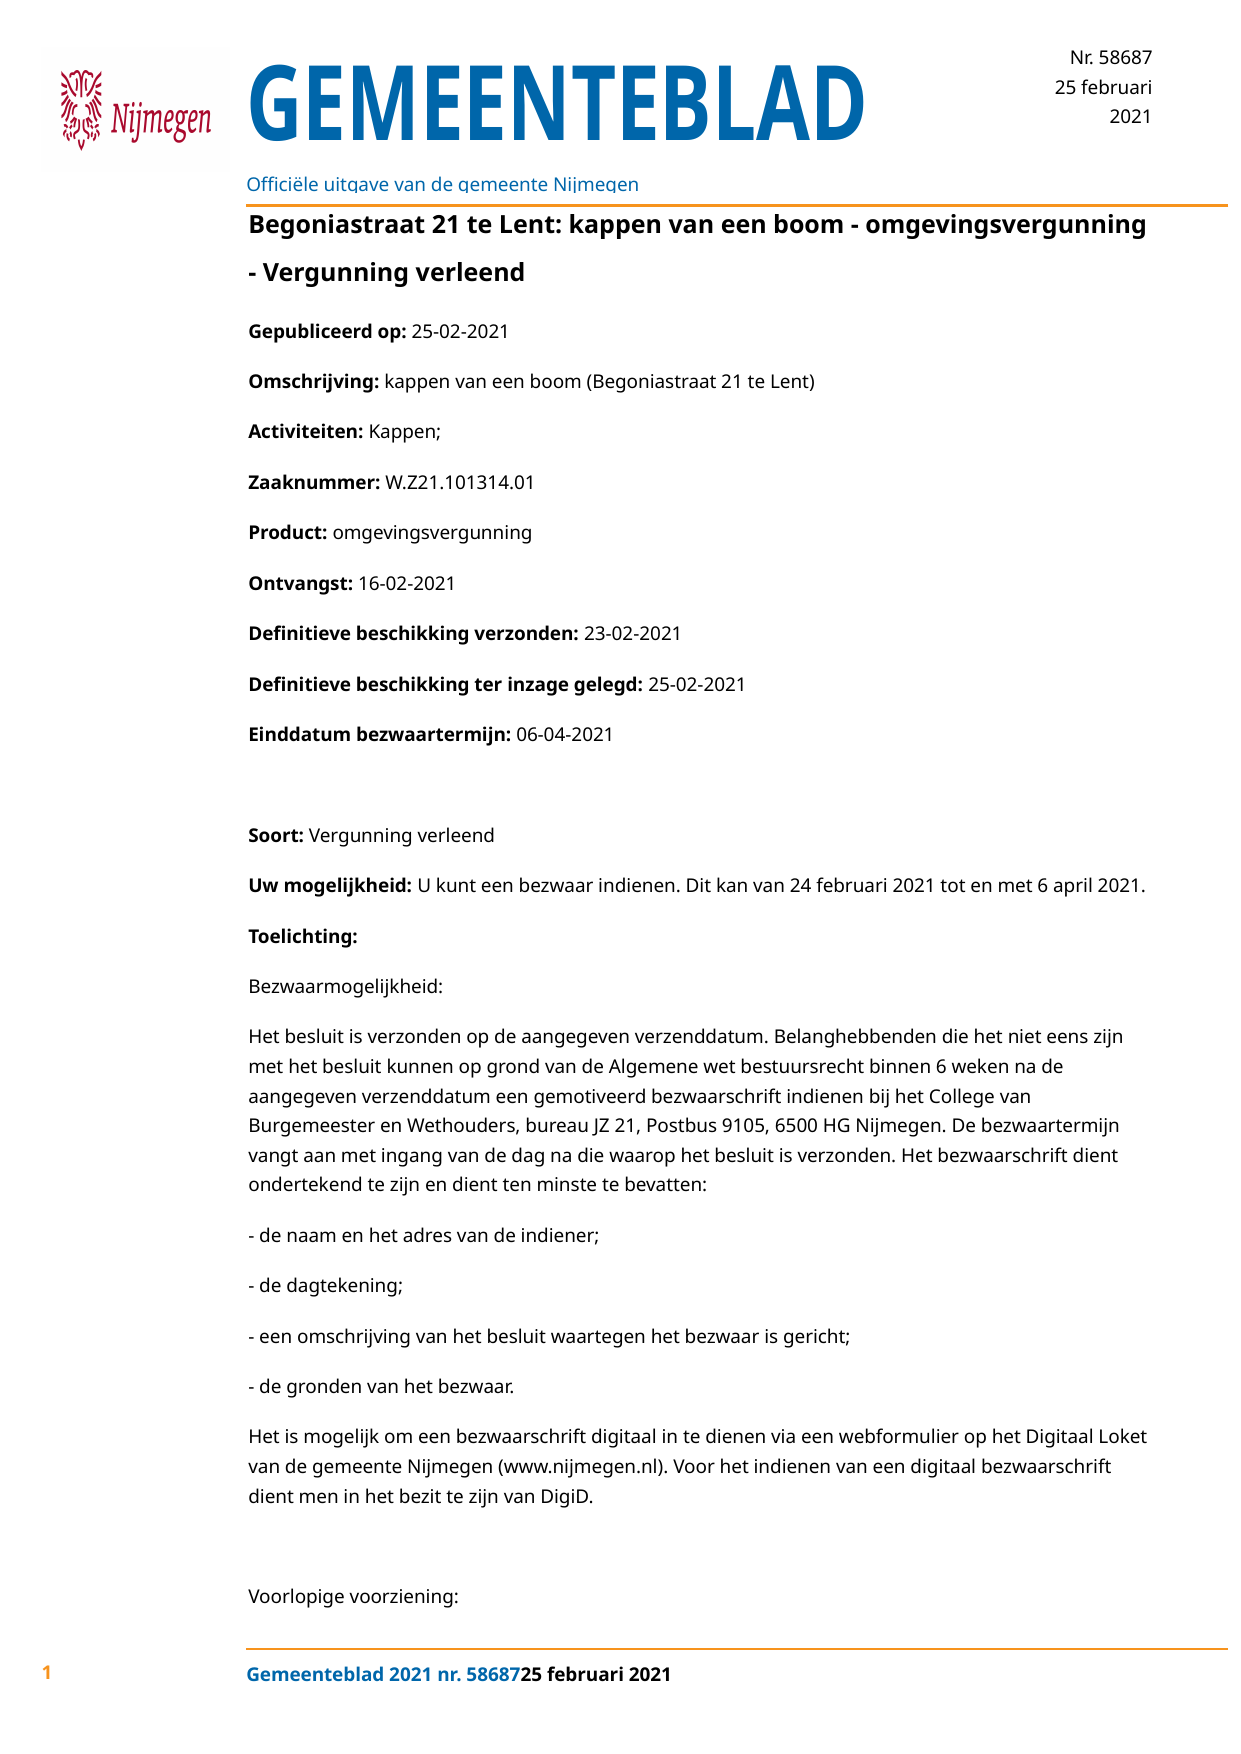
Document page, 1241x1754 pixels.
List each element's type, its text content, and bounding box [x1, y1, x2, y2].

text Bezwaarmogelijkheid: [248, 973, 1152, 999]
text Omschrijving: kappen van een boom (Begoniastraat 21 te Lent) [248, 368, 1152, 394]
text Definitieve beschikking ter inzage gelegd: 25-02-2021 [248, 671, 1152, 697]
text - de dagtekening; [248, 1272, 1152, 1298]
text Gepubliceerd op: 25-02-2021 [248, 318, 1152, 344]
text Definitieve beschikking verzonden: 23-02-2021 [248, 620, 1152, 646]
picture [41, 47, 231, 172]
text Product: omgevingsvergunning [248, 519, 1152, 545]
text Begoniastraat 21 te Lent: kappen van een boom - omgevingsvergunning - Vergunning verleend [248, 207, 1152, 288]
text - een omschrijving van het besluit waartegen het bezwaar is gericht; [248, 1323, 1152, 1349]
text Toelichting: [248, 923, 1152, 949]
text Voorlopige voorziening: [248, 1584, 1152, 1609]
text Het besluit is verzonden op de aangegeven verzenddatum. Belanghebbenden die het niet eens zijn met het besluit kunnen op grond van de Algemene wet bestuursrecht binnen 6 weken na de aangegeven verzenddatum een gemotiveerd bezwaarschrift indienen bij het College van Burgemeester en Wethouders, bureau JZ 21, Postbus 9105, 6500 HG Nijmegen. De bezwaartermijn vangt aan met ingang van de dag na die waarop het besluit is verzonden. Het bezwaarschrift dient ondertekend te zijn en dient ten minste te bevatten: [248, 1024, 1152, 1197]
text - de gronden van het bezwaar. [248, 1373, 1152, 1399]
text Zaaknummer: W.Z21.101314.01 [248, 469, 1152, 495]
text Uw mogelijkheid: U kunt een bezwaar indienen. Dit kan van 24 februari 2021 tot en met 6 april 2021. [248, 872, 1152, 898]
text Einddatum bezwaartermijn: 06-04-2021 [248, 721, 1152, 747]
text Activiteiten: Kappen; [248, 419, 1152, 444]
text Het is mogelijk om een bezwaarschrift digitaal in te dienen via een webformulier op het Digitaal Loket van de gemeente Nijmegen (www.nijmegen.nl). Voor het indienen van een digitaal bezwaarschrift dient men in het bezit te zijn van DigiD. [248, 1424, 1152, 1509]
text Ontvangst: 16-02-2021 [248, 570, 1152, 596]
text Soort: Vergunning verleend [248, 822, 1152, 848]
text - de naam en het adres van de indiener; [248, 1222, 1152, 1248]
